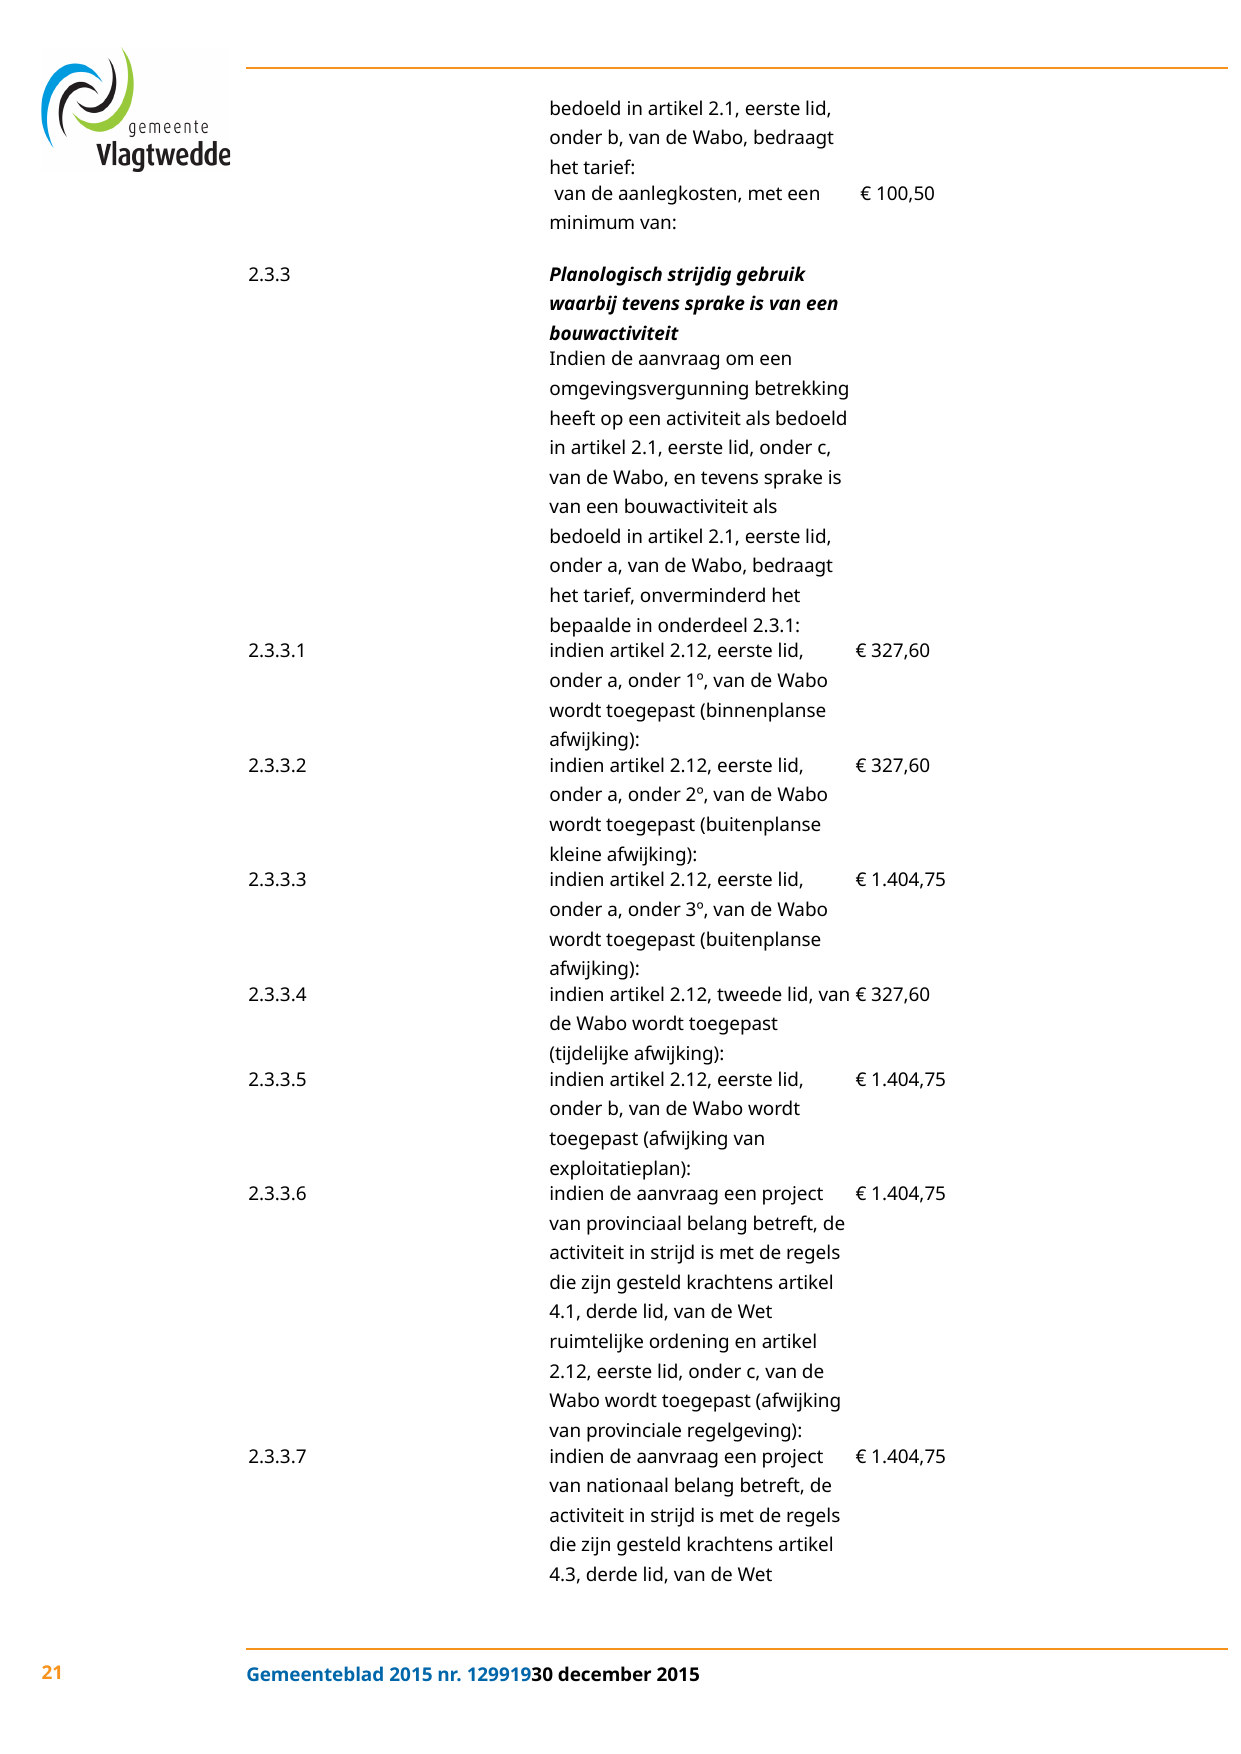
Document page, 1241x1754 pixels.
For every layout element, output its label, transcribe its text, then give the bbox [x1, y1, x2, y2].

table_cell 2.3.3.4 [248, 981, 549, 1066]
table_cell indien artikel 2.12, eerste lid, onder a, onder 1º, van de Wabo wordt toegepast (binnenplanse afwijking): [549, 638, 850, 752]
picture [41, 47, 231, 172]
table_cell 2.3.3.2 [248, 752, 549, 867]
table_cell indien de aanvraag een project van nationaal belang betreft, de activiteit in strijd is met de regels die zijn gesteld krachtens artikel 4.3, derde lid, van de Wet [549, 1443, 850, 1587]
table_cell indien de aanvraag een project van provinciaal belang betreft, de activiteit in strijd is met de regels die zijn gesteld krachtens artikel 4.1, derde lid, van de Wet ruimtelijke ordening en artikel 2.12, eerste lid, onder c, van de Wabo wordt toegepast (afwijking van provinciale regelgeving): [549, 1180, 850, 1443]
table_cell [850, 346, 1152, 638]
table_cell 2.3.3.3 [248, 867, 549, 981]
table_cell [850, 235, 1152, 261]
table_cell [248, 346, 549, 638]
table_cell € 327,60 [850, 638, 1152, 752]
table_cell 2.3.3 [248, 261, 549, 346]
table_cell € 1.404,75 [850, 867, 1152, 981]
table_cell [248, 95, 549, 180]
table_cell indien artikel 2.12, eerste lid, onder b, van de Wabo wordt toegepast (afwijking van exploitatieplan): [549, 1066, 850, 1180]
table_cell € 1.404,75 [850, 1180, 1152, 1443]
table_cell Indien de aanvraag om een omgevingsvergunning betrekking heeft op een activiteit als bedoeld in artikel 2.1, eerste lid, onder c, van de Wabo, en tevens sprake is van een bouwactiviteit als bedoeld in artikel 2.1, eerste lid, onder a, van de Wabo, bedraagt het tarief, onverminderd het bepaalde in onderdeel 2.3.1: [549, 346, 850, 638]
table_cell Planologisch strijdig gebruik waarbij tevens sprake is van een bouwactiviteit [549, 261, 850, 346]
table_cell indien artikel 2.12, tweede lid, van de Wabo wordt toegepast (tijdelijke afwijking): [549, 981, 850, 1066]
table_cell € 327,60 [850, 752, 1152, 867]
table_cell bedoeld in artikel 2.1, eerste lid, onder b, van de Wabo, bedraagt het tarief: [549, 95, 850, 180]
table_cell 2.3.3.1 [248, 638, 549, 752]
table_cell 2.3.3.5 [248, 1066, 549, 1180]
table_cell [850, 261, 1152, 346]
table_cell [248, 180, 549, 235]
table_cell € 327,60 [850, 981, 1152, 1066]
table_cell 2.3.3.7 [248, 1443, 549, 1587]
table_cell indien artikel 2.12, eerste lid, onder a, onder 3º, van de Wabo wordt toegepast (buitenplanse afwijking): [549, 867, 850, 981]
table_cell € 100,50 [850, 180, 1152, 235]
table_cell indien artikel 2.12, eerste lid, onder a, onder 2º, van de Wabo wordt toegepast (buitenplanse kleine afwijking): [549, 752, 850, 867]
table_cell [549, 235, 850, 261]
table_cell van de aanlegkosten, met een minimum van: [549, 180, 850, 235]
table_cell € 1.404,75 [850, 1066, 1152, 1180]
table_cell [850, 95, 1152, 180]
table_cell € 1.404,75 [850, 1443, 1152, 1587]
table_cell 2.3.3.6 [248, 1180, 549, 1443]
table_cell [248, 235, 549, 261]
